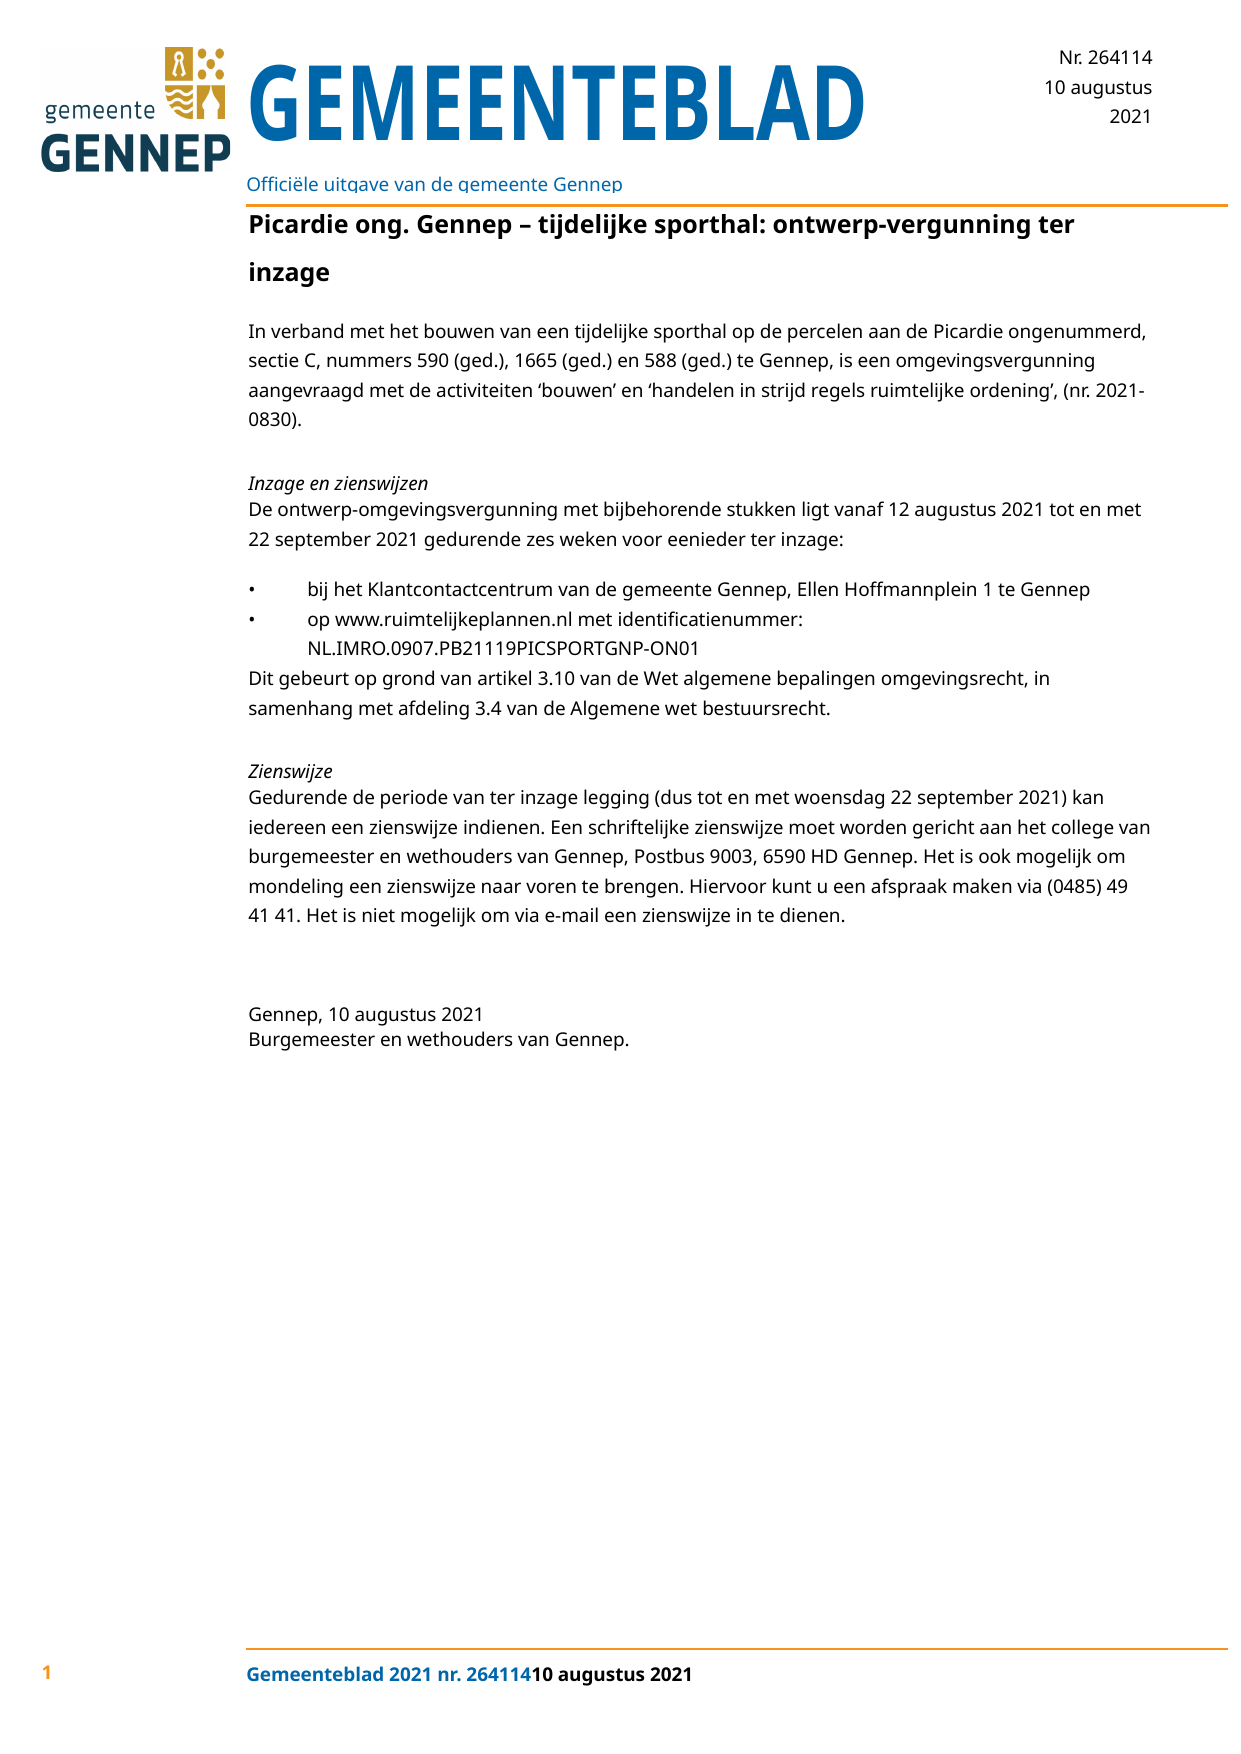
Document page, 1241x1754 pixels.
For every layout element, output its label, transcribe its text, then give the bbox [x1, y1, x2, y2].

list op www.ruimtelijkeplannen.nl met identificatienummer: [248, 606, 1152, 632]
text Inzage en zienswijzen [248, 471, 1152, 496]
text Burgemeester en wethouders van Gennep. [248, 1027, 1152, 1052]
picture [41, 47, 231, 172]
list bij het Klantcontactcentrum van de gemeente Gennep, Ellen Hoffmannplein 1 te Gennep [248, 576, 1152, 602]
text In verband met het bouwen van een tijdelijke sporthal op de percelen aan de Picardie ongenummerd, sectie C, nummers 590 (ged.), 1665 (ged.) en 588 (ged.) te Gennep, is een omgevingsvergunning aangevraagd met de activiteiten ‘bouwen’ en ‘handelen in strijd regels ruimtelijke ordening’, (nr. 2021-0830). [248, 318, 1152, 432]
text Gedurende de periode van ter inzage legging (dus tot en met woensdag 22 september 2021) kan iedereen een zienswijze indienen. Een schriftelijke zienswijze moet worden gericht aan het college van burgemeester en wethouders van Gennep, Postbus 9003, 6590 HD Gennep. Het is ook mogelijk om mondeling een zienswijze naar voren te brengen. Hiervoor kunt u een afspraak maken via (0485) 49 41 41. Het is niet mogelijk om via e-mail een zienswijze in te dienen. [248, 784, 1152, 928]
text Gennep, 10 augustus 2021 [248, 1001, 1152, 1027]
text Picardie ong. Gennep – tijdelijke sporthal: ontwerp-vergunning ter inzage [248, 207, 1152, 288]
text De ontwerp-omgevingsvergunning met bijbehorende stukken ligt vanaf 12 augustus 2021 tot en met 22 september 2021 gedurende zes weken voor eenieder ter inzage: [248, 496, 1152, 552]
text Dit gebeurt op grond van artikel 3.10 van de Wet algemene bepalingen omgevingsrecht, in samenhang met afdeling 3.4 van de Algemene wet bestuursrecht. [248, 665, 1152, 720]
list NL.IMRO.0907.PB21119PICSPORTGNP-ON01 [248, 636, 1152, 661]
text Zienswijze [248, 759, 1152, 784]
